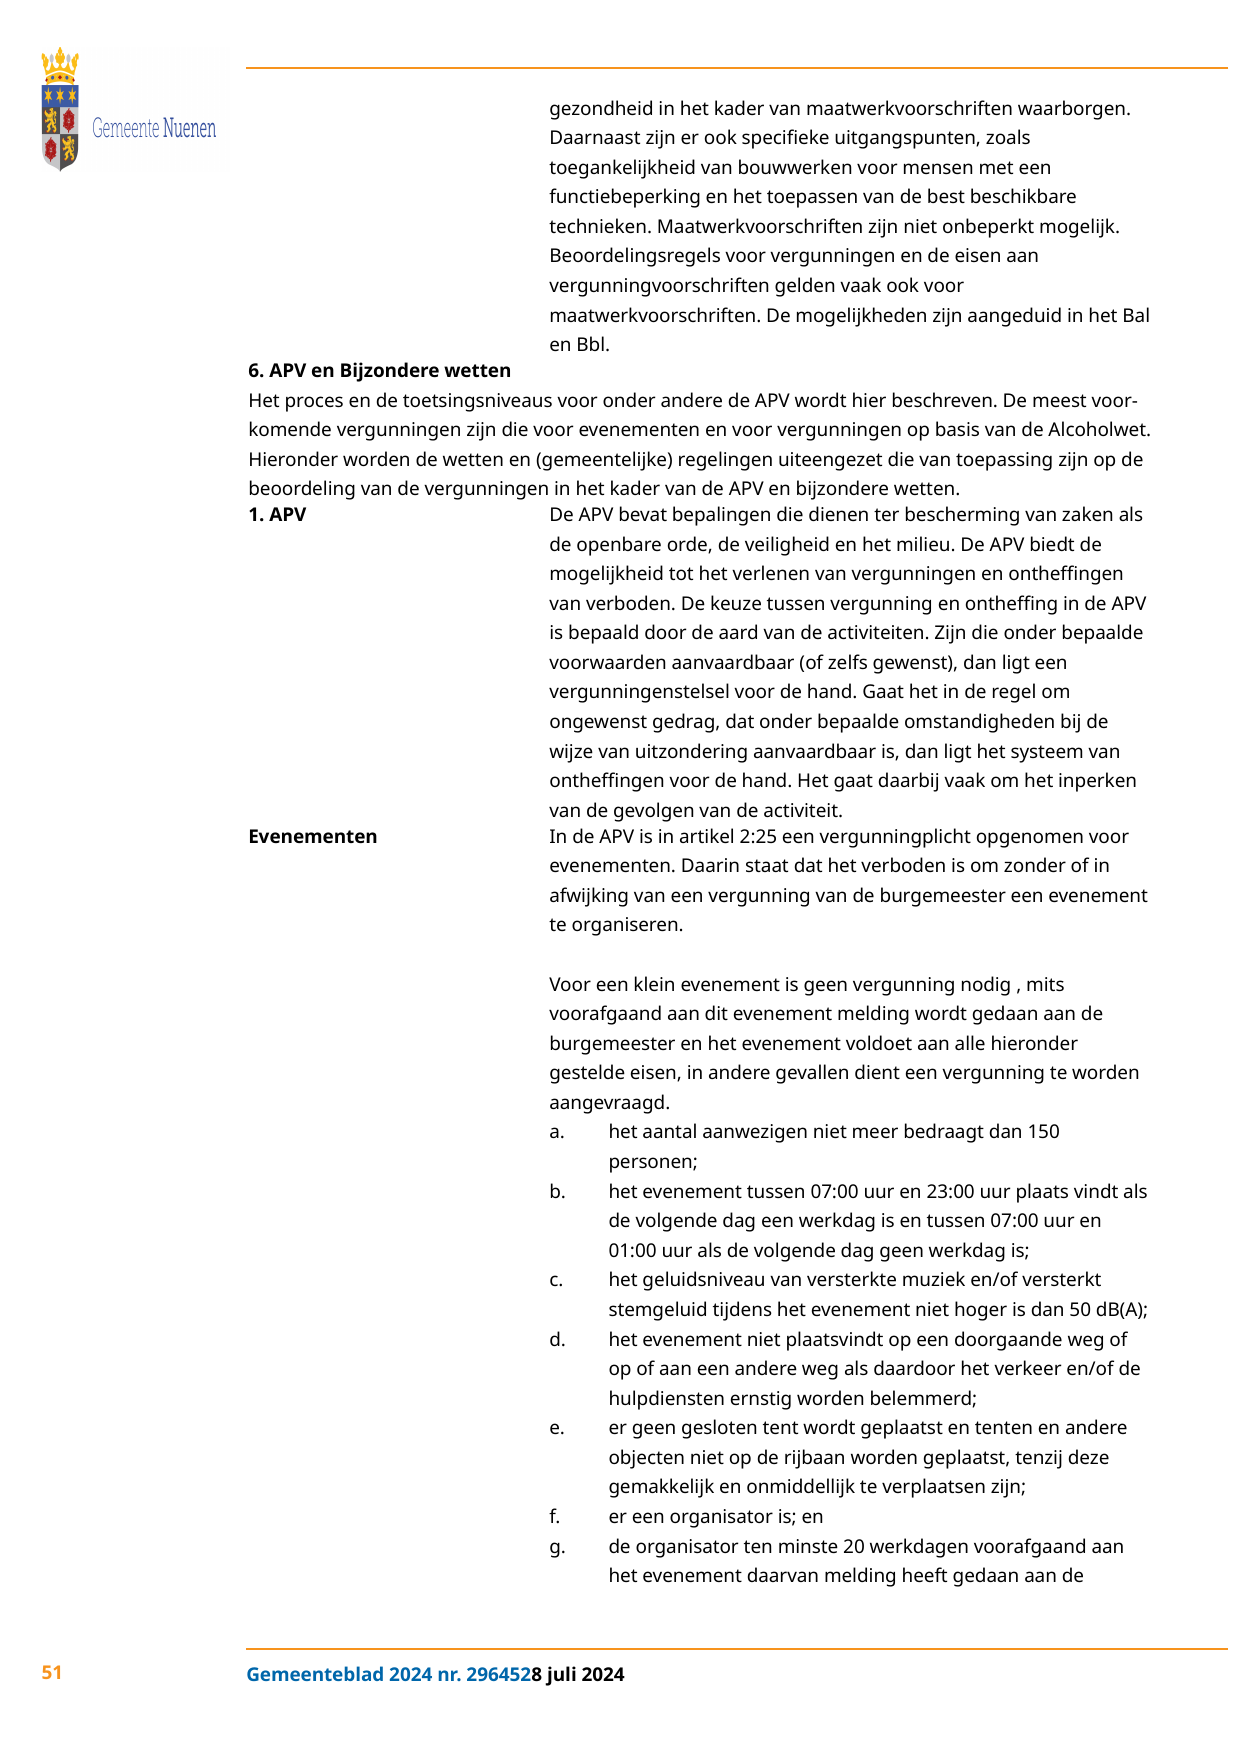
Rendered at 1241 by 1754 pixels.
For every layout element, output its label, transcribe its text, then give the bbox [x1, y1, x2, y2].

table_cell Evenementen [248, 823, 549, 1588]
table_cell In de APV is in artikel 2:25 een vergunningplicht opgenomen voor evenementen. Daarin staat dat het verboden is om zonder of in afwijking van een vergunning van de burgemeester een evenement te organiseren. Voor een klein evenement is geen vergunning nodig , mits voorafgaand aan dit evenement melding wordt gedaan aan de burgemeester en het evenement voldoet aan alle hieronder gestelde eisen, in andere gevallen dient een vergunning te worden aangevraagd. het aantal aanwezigen niet meer bedraagt dan 150 personen; het evenement tussen 07:00 uur en 23:00 uur plaats vindt als de volgende dag een werkdag is en tussen 07:00 uur en 01:00 uur als de volgende dag geen werkdag is; het geluidsniveau van versterkte muziek en/of versterkt stemgeluid tijdens het evenement niet hoger is dan 50 dB(A); het evenement niet plaatsvindt op een doorgaande weg of op of aan een andere weg als daardoor het verkeer en/of de hulpdiensten ernstig worden belemmerd; er geen gesloten tent wordt geplaatst en tenten en andere objecten niet op de rijbaan worden geplaatst, tenzij deze gemakkelijk en onmiddellijk te verplaatsen zijn; er een organisator is; en de organisator ten minste 20 werkdagen voorafgaand aan het evenement daarvan melding heeft gedaan aan de [549, 823, 1152, 1588]
picture [41, 47, 231, 172]
table_cell gezondheid in het kader van maatwerkvoorschriften waarborgen. Daarnaast zijn er ook specifieke uitgangspunten, zoals toegankelijkheid van bouwwerken voor mensen met een functiebeperking en het toepassen van de best beschikbare technieken. Maatwerkvoorschriften zijn niet onbeperkt mogelijk. Beoordelingsregels voor vergunningen en de eisen aan vergunningvoorschriften gelden vaak ook voor maatwerkvoorschriften. De mogelijkheden zijn aangeduid in het Bal en Bbl. [549, 95, 1152, 357]
table_cell 1. APV [248, 501, 549, 823]
table_cell 6. APV en Bijzondere wetten Het proces en de toetsingsniveaus voor onder andere de APV wordt hier beschreven. De meest voor- komende vergunningen zijn die voor evenementen en voor vergunningen op basis van de Alcoholwet. Hieronder worden de wetten en (gemeentelijke) regelingen uiteengezet die van toepassing zijn op de beoordeling van de vergunningen in het kader van de APV en bijzondere wetten. [248, 357, 1152, 501]
table_cell De APV bevat bepalingen die dienen ter bescherming van zaken als de openbare orde, de veiligheid en het milieu. De APV biedt de mogelijkheid tot het verlenen van vergunningen en ontheffingen van verboden. De keuze tussen vergunning en ontheffing in de APV is bepaald door de aard van de activiteiten. Zijn die onder bepaalde voorwaarden aanvaardbaar (of zelfs gewenst), dan ligt een vergunningenstelsel voor de hand. Gaat het in de regel om ongewenst gedrag, dat onder bepaalde omstandigheden bij de wijze van uitzondering aanvaardbaar is, dan ligt het systeem van ontheffingen voor de hand. Het gaat daarbij vaak om het inperken van de gevolgen van de activiteit. [549, 501, 1152, 823]
table_cell [248, 95, 549, 357]
